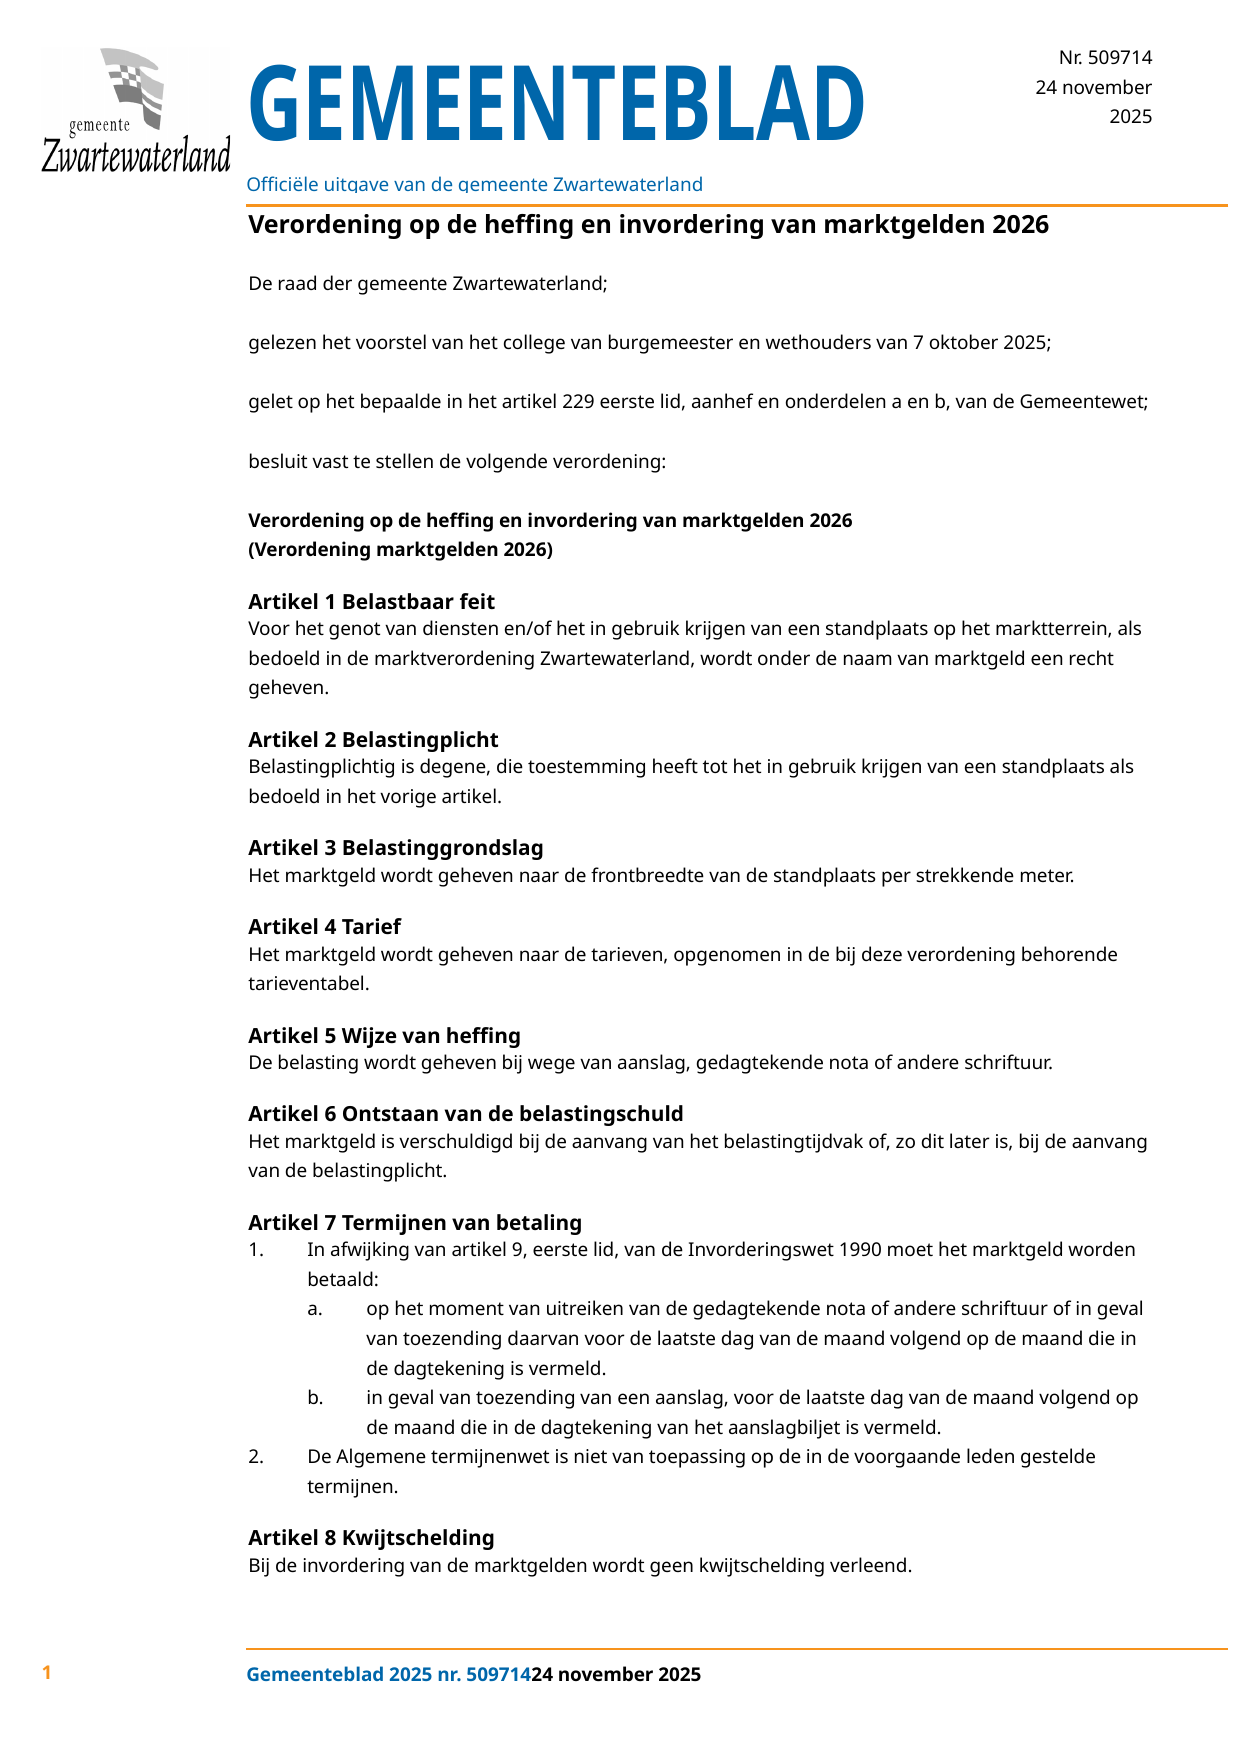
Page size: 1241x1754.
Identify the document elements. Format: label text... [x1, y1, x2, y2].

text gelezen het voorstel van het college van burgemeester en wethouders van 7 oktober 2025; [248, 329, 1152, 355]
text Artikel 4 Tarief [248, 912, 1152, 941]
text besluit vast te stellen de volgende verordening: [248, 448, 1152, 473]
text Het marktgeld wordt geheven naar de frontbreedte van de standplaats per strekkende meter. [248, 862, 1152, 888]
text Verordening op de heffing en invordering van marktgelden 2026 [248, 207, 1152, 241]
list op het moment van uitreiken van de gedagtekende nota of andere schriftuur of in geval van toezending daarvan voor de laatste dag van de maand volgend op de maand die in de dagtekening is vermeld. [307, 1296, 1152, 1381]
text Belastingplichtig is degene, die toestemming heeft tot het in gebruik krijgen van een standplaats als bedoeld in het vorige artikel. [248, 753, 1152, 809]
text Voor het genot van diensten en/of het in gebruik krijgen van een standplaats op het marktterrein, als bedoeld in de marktverordening Zwartewaterland, wordt onder de naam van marktgeld een recht geheven. [248, 615, 1152, 700]
text Artikel 8 Kwijtschelding [248, 1523, 1152, 1552]
text Verordening op de heffing en invordering van marktgelden 2026 [248, 507, 1152, 533]
text Artikel 6 Ontstaan van de belastingschuld [248, 1099, 1152, 1128]
text Artikel 3 Belastinggrondslag [248, 833, 1152, 862]
text Artikel 2 Belastingplicht [248, 725, 1152, 753]
text Het marktgeld wordt geheven naar de tarieven, opgenomen in de bij deze verordening behorende tarieventabel. [248, 941, 1152, 996]
text Het marktgeld is verschuldigd bij de aanvang van het belastingtijdvak of, zo dit later is, bij de aanvang van de belastingplicht. [248, 1128, 1152, 1183]
text Artikel 1 Belastbaar feit [248, 587, 1152, 615]
text Artikel 7 Termijnen van betaling [248, 1208, 1152, 1236]
picture [41, 47, 231, 172]
list In afwijking van artikel 9, eerste lid, van de Invorderingswet 1990 moet het marktgeld worden betaald: [248, 1236, 1152, 1292]
text gelet op het bepaalde in het artikel 229 eerste lid, aanhef en onderdelen a en b, van de Gemeentewet; [248, 389, 1152, 414]
text Bij de invordering van de marktgelden wordt geen kwijtschelding verleend. [248, 1552, 1152, 1578]
list in geval van toezending van een aanslag, voor de laatste dag van de maand volgend op de maand die in de dagtekening van het aanslagbiljet is vermeld. [307, 1384, 1152, 1440]
text (Verordening marktgelden 2026) [248, 537, 1152, 562]
list De Algemene termijnenwet is niet van toepassing op de in de voorgaande leden gestelde termijnen. [248, 1443, 1152, 1499]
text De belasting wordt geheven bij wege van aanslag, gedagtekende nota of andere schriftuur. [248, 1049, 1152, 1075]
text Artikel 5 Wijze van heffing [248, 1021, 1152, 1049]
text De raad der gemeente Zwartewaterland; [248, 270, 1152, 296]
